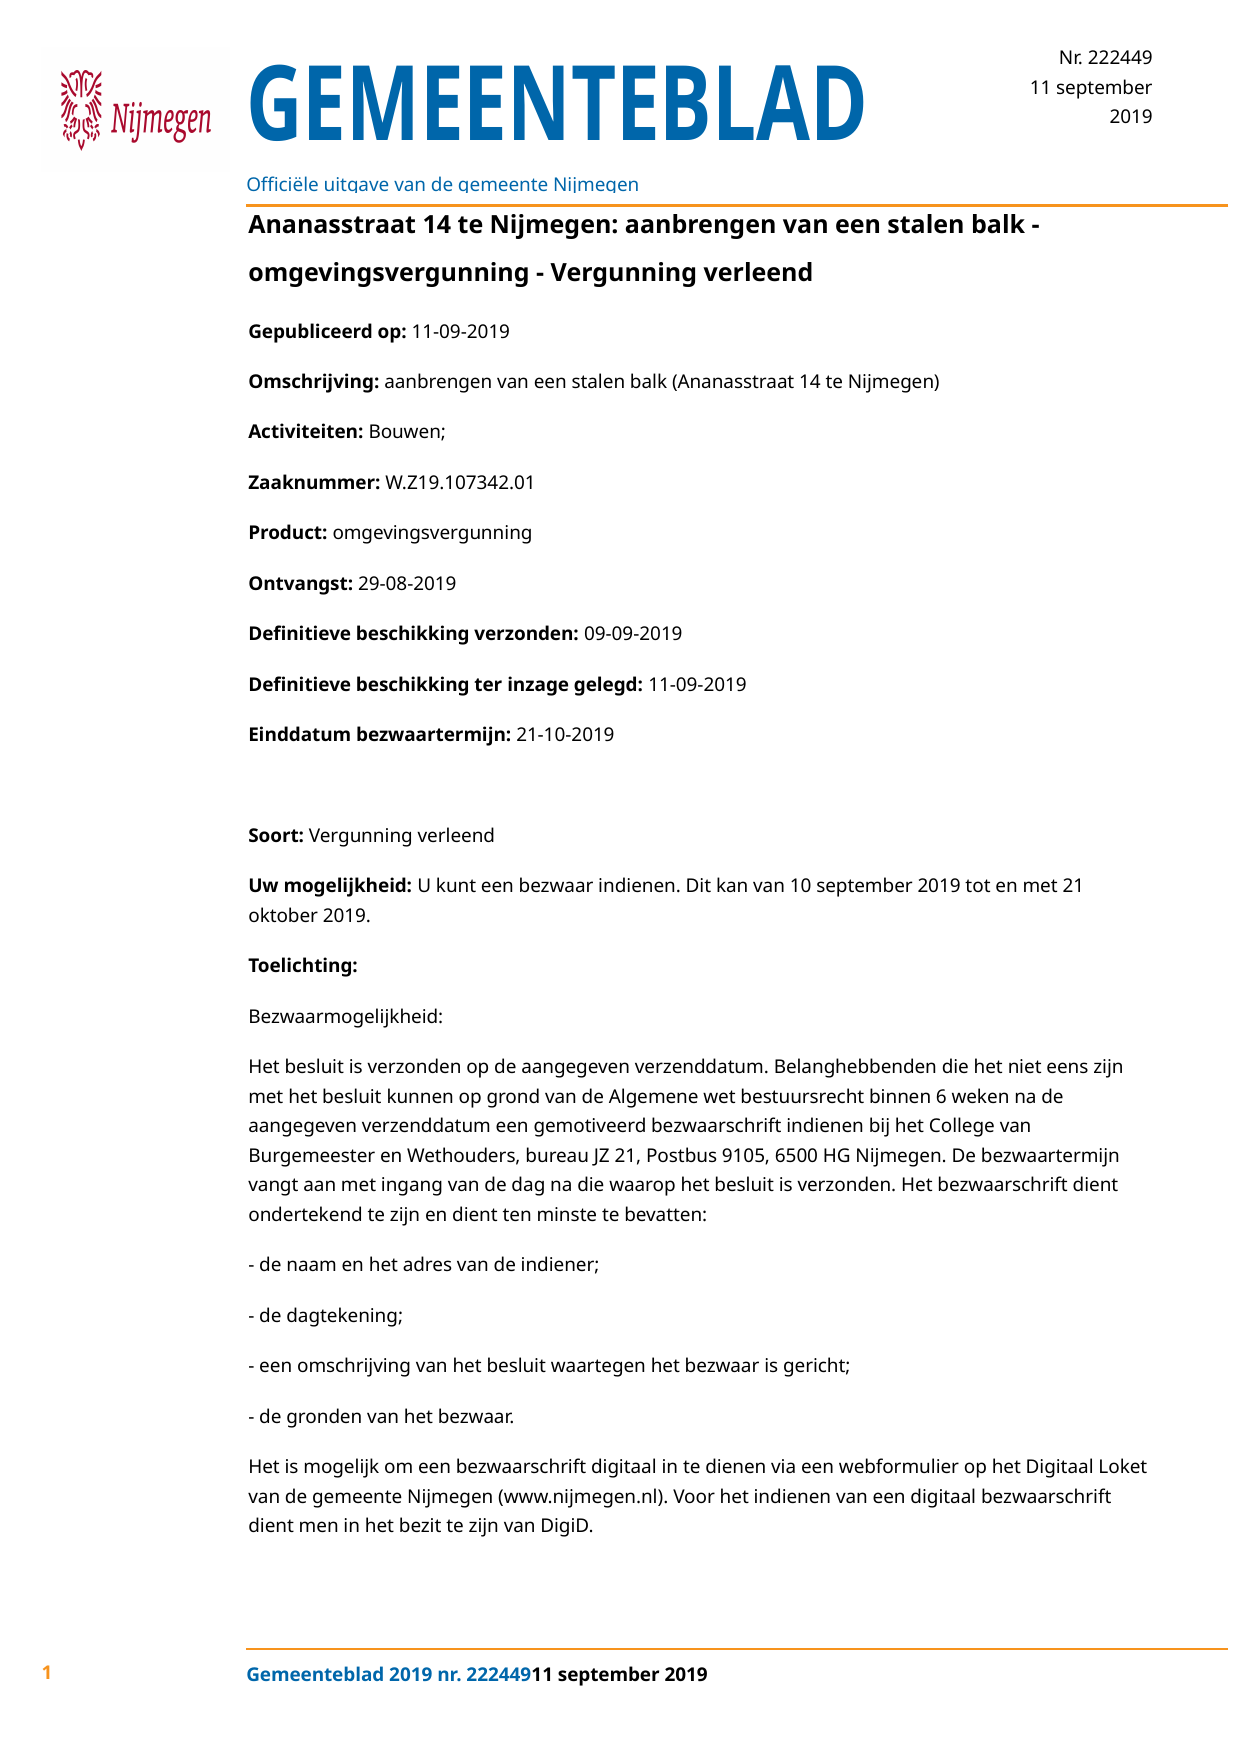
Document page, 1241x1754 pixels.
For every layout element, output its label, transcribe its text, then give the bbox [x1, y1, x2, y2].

text Definitieve beschikking ter inzage gelegd: 11-09-2019 [248, 671, 1152, 697]
text Het besluit is verzonden op de aangegeven verzenddatum. Belanghebbenden die het niet eens zijn met het besluit kunnen op grond van de Algemene wet bestuursrecht binnen 6 weken na de aangegeven verzenddatum een gemotiveerd bezwaarschrift indienen bij het College van Burgemeester en Wethouders, bureau JZ 21, Postbus 9105, 6500 HG Nijmegen. De bezwaartermijn vangt aan met ingang van de dag na die waarop het besluit is verzonden. Het bezwaarschrift dient ondertekend te zijn en dient ten minste te bevatten: [248, 1053, 1152, 1227]
text Gepubliceerd op: 11-09-2019 [248, 318, 1152, 344]
text Het is mogelijk om een bezwaarschrift digitaal in te dienen via een webformulier op het Digitaal Loket van de gemeente Nijmegen (www.nijmegen.nl). Voor het indienen van een digitaal bezwaarschrift dient men in het bezit te zijn van DigiD. [248, 1453, 1152, 1538]
text Soort: Vergunning verleend [248, 822, 1152, 848]
text Definitieve beschikking verzonden: 09-09-2019 [248, 620, 1152, 646]
text Uw mogelijkheid: U kunt een bezwaar indienen. Dit kan van 10 september 2019 tot en met 21 oktober 2019. [248, 872, 1152, 928]
text Einddatum bezwaartermijn: 21-10-2019 [248, 721, 1152, 747]
picture [41, 47, 231, 172]
text - de gronden van het bezwaar. [248, 1403, 1152, 1429]
text Ontvangst: 29-08-2019 [248, 570, 1152, 596]
text - de dagtekening; [248, 1302, 1152, 1328]
text Zaaknummer: W.Z19.107342.01 [248, 469, 1152, 495]
text Ananasstraat 14 te Nijmegen: aanbrengen van een stalen balk - omgevingsvergunning - Vergunning verleend [248, 207, 1152, 288]
text - een omschrijving van het besluit waartegen het bezwaar is gericht; [248, 1352, 1152, 1378]
text Omschrijving: aanbrengen van een stalen balk (Ananasstraat 14 te Nijmegen) [248, 368, 1152, 394]
text Toelichting: [248, 952, 1152, 978]
text Product: omgevingsvergunning [248, 519, 1152, 545]
text Bezwaarmogelijkheid: [248, 1003, 1152, 1029]
text - de naam en het adres van de indiener; [248, 1252, 1152, 1277]
text Activiteiten: Bouwen; [248, 419, 1152, 444]
